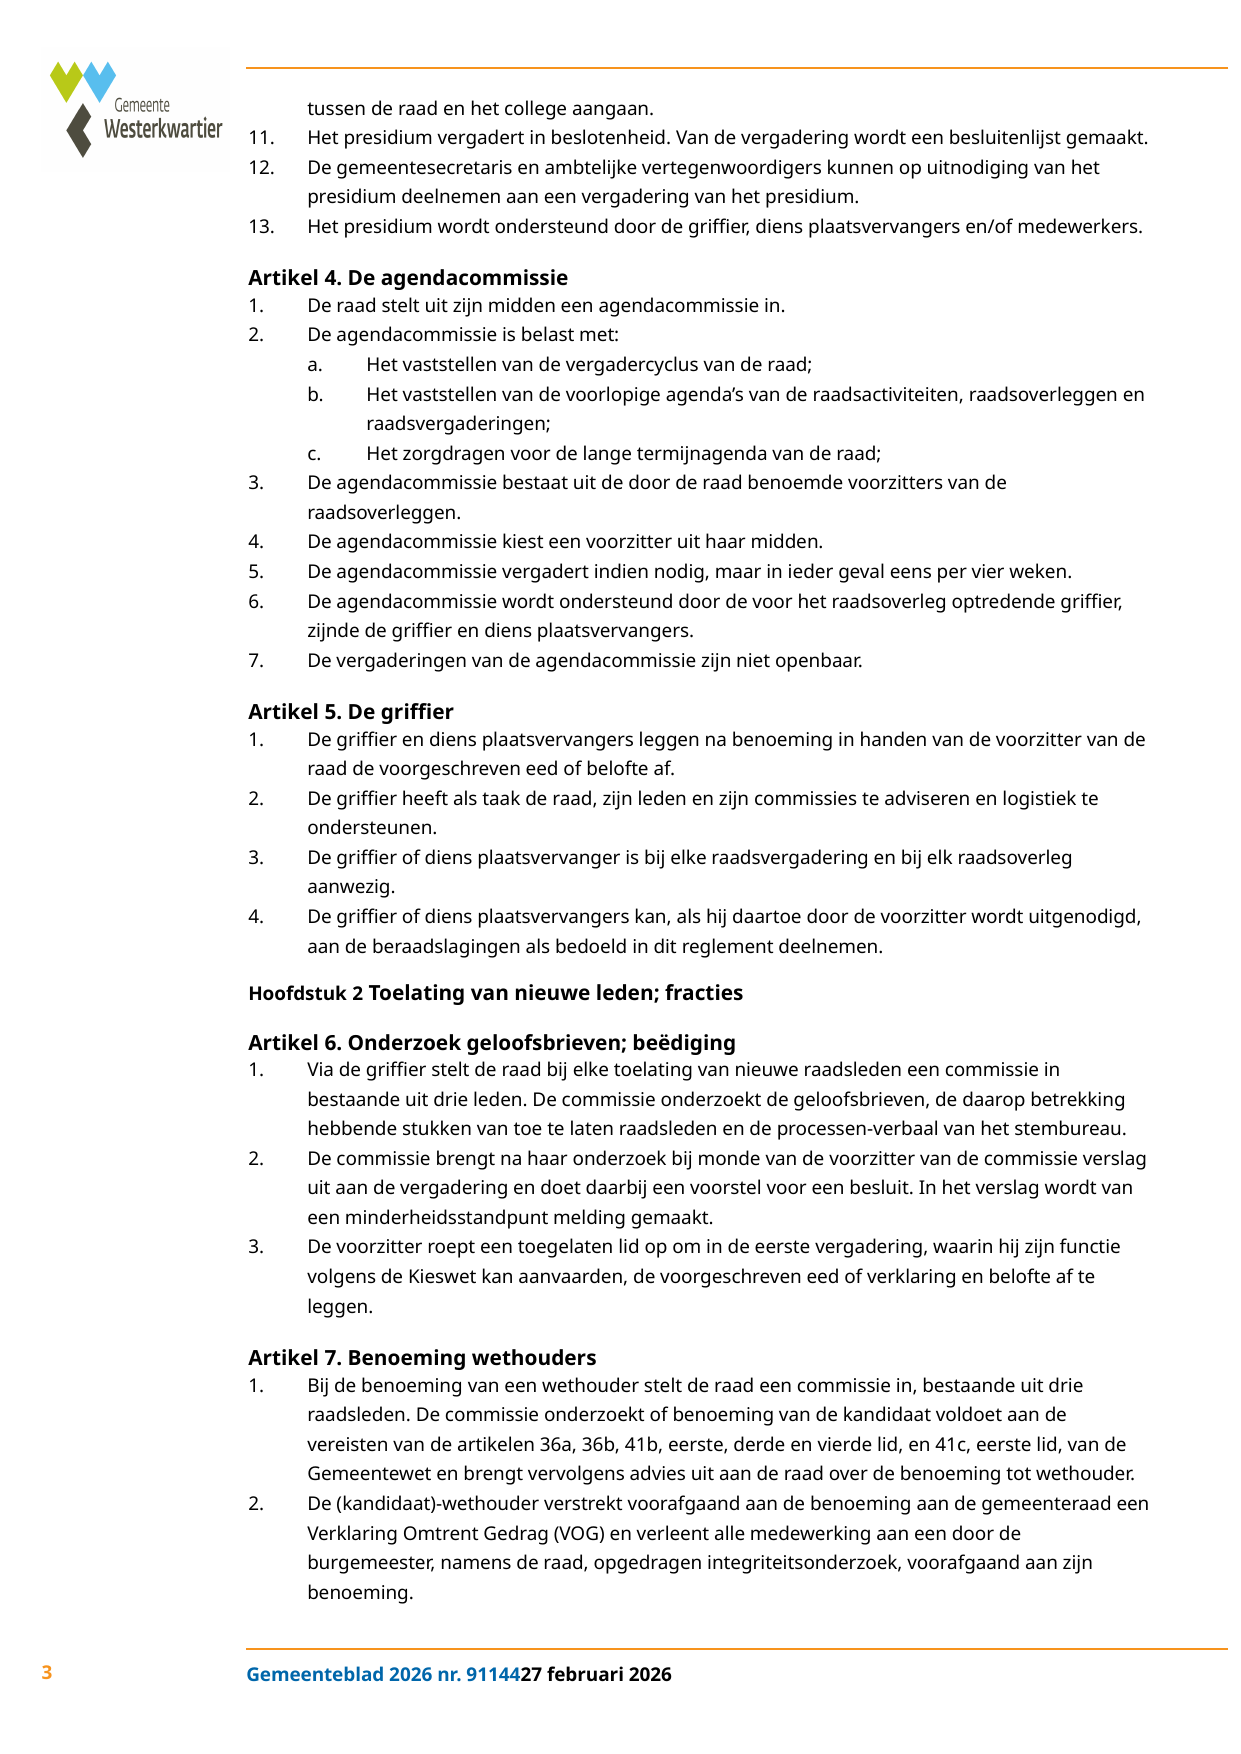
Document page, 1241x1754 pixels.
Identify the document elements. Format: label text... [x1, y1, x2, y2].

text Artikel 5. De griffier [248, 697, 1152, 726]
list De agendacommissie is belast met: [248, 322, 1152, 347]
text Artikel 7. Benoeming wethouders [248, 1343, 1152, 1372]
text Artikel 4. De agendacommissie [248, 263, 1152, 292]
list De agendacommissie vergadert indien nodig, maar in ieder geval eens per vier weken. [248, 558, 1152, 584]
list De agendacommissie kiest een voorzitter uit haar midden. [248, 529, 1152, 554]
list Het vaststellen van de voorlopige agenda’s van de raadsactiviteiten, raadsoverleggen en raadsvergaderingen; [307, 381, 1152, 436]
list De griffier of diens plaatsvervanger is bij elke raadsvergadering en bij elk raadsoverleg aanwezig. [248, 844, 1152, 899]
list De agendacommissie bestaat uit de door de raad benoemde voorzitters van de raadsoverleggen. [248, 469, 1152, 525]
list Via de griffier stelt de raad bij elke toelating van nieuwe raadsleden een commissie in bestaande uit drie leden. De commissie onderzoekt de geloofsbrieven, de daarop betrekking hebbende stukken van toe te laten raadsleden en de processen-verbaal van het stembureau. [248, 1056, 1152, 1141]
list De commissie brengt na haar onderzoek bij monde van de voorzitter van de commissie verslag uit aan de vergadering en doet daarbij een voorstel voor een besluit. In het verslag wordt van een minderheidsstandpunt melding gemaakt. [248, 1145, 1152, 1230]
text Hoofdstuk 2 Toelating van nieuwe leden; fracties [248, 978, 1152, 1007]
list Het zorgdragen voor de lange termijnagenda van de raad; [307, 440, 1152, 466]
list De griffier heeft als taak de raad, zijn leden en zijn commissies te adviseren en logistiek te ondersteunen. [248, 785, 1152, 840]
list De gemeentesecretaris en ambtelijke vertegenwoordigers kunnen op uitnodiging van het presidium deelnemen aan een vergadering van het presidium. [248, 154, 1152, 209]
list De voorzitter roept een toegelaten lid op om in de eerste vergadering, waarin hij zijn functie volgens de Kieswet kan aanvaarden, de voorgeschreven eed of verklaring en belofte af te leggen. [248, 1234, 1152, 1319]
list Het vaststellen van de vergadercyclus van de raad; [307, 351, 1152, 377]
list De (kandidaat)-wethouder verstrekt voorafgaand aan de benoeming aan de gemeenteraad een Verklaring Omtrent Gedrag (VOG) en verleent alle medewerking aan een door de burgemeester, namens de raad, opgedragen integriteitsonderzoek, voorafgaand aan zijn benoeming. [248, 1490, 1152, 1604]
list De raad stelt uit zijn midden een agendacommissie in. [248, 292, 1152, 318]
list Het presidium vergadert in beslotenheid. Van de vergadering wordt een besluitenlijst gemaakt. [248, 124, 1152, 150]
list Bij de benoeming van een wethouder stelt de raad een commissie in, bestaande uit drie raadsleden. De commissie onderzoekt of benoeming van de kandidaat voldoet aan de vereisten van de artikelen 36a, 36b, 41b, eerste, derde en vierde lid, en 41c, eerste lid, van de Gemeentewet en brengt vervolgens advies uit aan de raad over de benoeming tot wethouder. [248, 1372, 1152, 1486]
list De vergaderingen van de agendacommissie zijn niet openbaar. [248, 647, 1152, 673]
list tussen de raad en het college aangaan. [248, 95, 1152, 121]
picture [41, 47, 231, 172]
list De griffier of diens plaatsvervangers kan, als hij daartoe door de voorzitter wordt uitgenodigd, aan de beraadslagingen als bedoeld in dit reglement deelnemen. [248, 903, 1152, 959]
text Artikel 6. Onderzoek geloofsbrieven; beëdiging [248, 1028, 1152, 1056]
list De agendacommissie wordt ondersteund door de voor het raadsoverleg optredende griffier, zijnde de griffier en diens plaatsvervangers. [248, 588, 1152, 643]
list De griffier en diens plaatsvervangers leggen na benoeming in handen van de voorzitter van de raad de voorgeschreven eed of belofte af. [248, 726, 1152, 781]
list Het presidium wordt ondersteund door de griffier, diens plaatsvervangers en/of medewerkers. [248, 213, 1152, 239]
